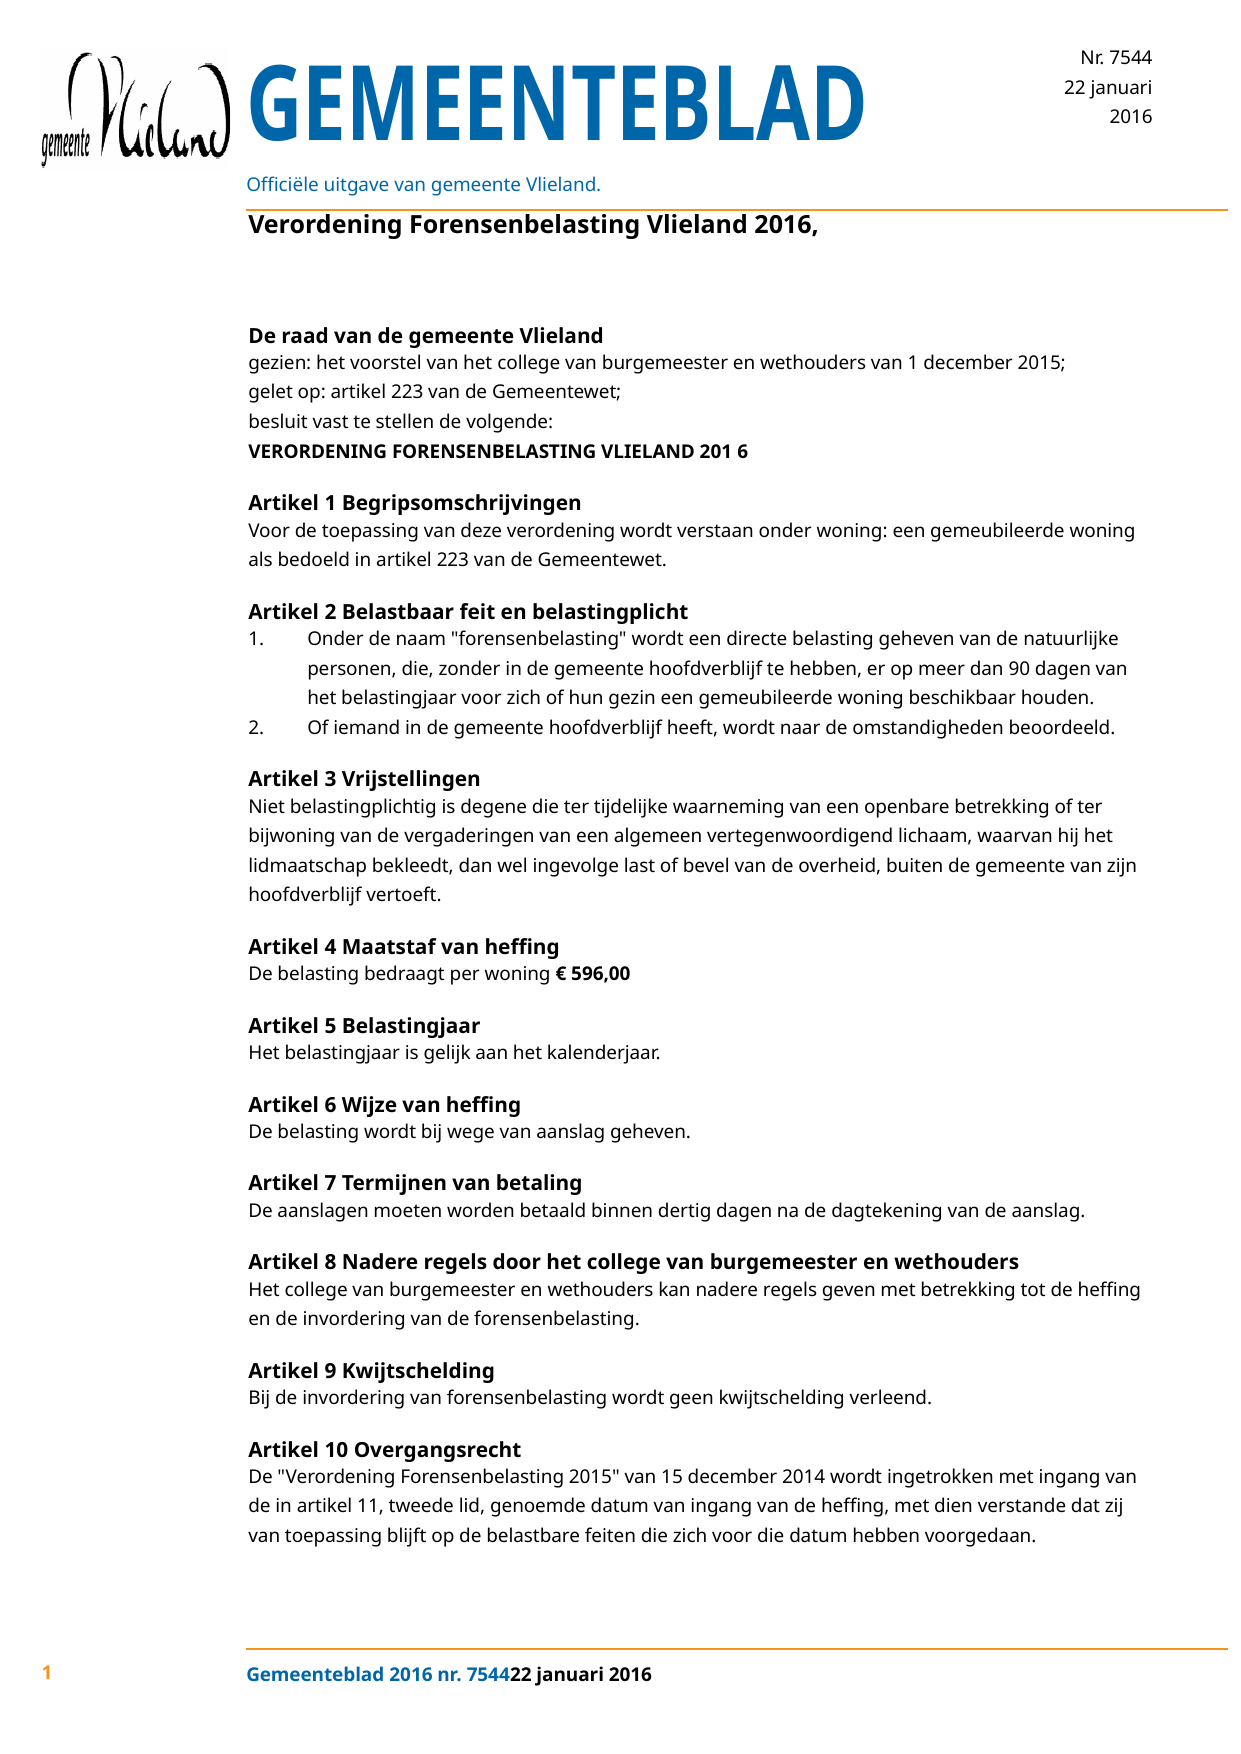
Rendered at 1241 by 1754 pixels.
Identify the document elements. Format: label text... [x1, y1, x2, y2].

text Het belastingjaar is gelijk aan het kalenderjaar. [248, 1039, 1152, 1065]
text Artikel 9 Kwijtschelding [248, 1356, 1152, 1384]
text Artikel 5 Belastingjaar [248, 1011, 1152, 1039]
text Artikel 6 Wijze van heffing [248, 1090, 1152, 1118]
text Artikel 3 Vrijstellingen [248, 764, 1152, 793]
text besluit vast te stellen de volgende: [248, 408, 1152, 434]
text VERORDENING FORENSENBELASTING VLIELAND 201 6 [248, 438, 1152, 464]
text De belasting bedraagt per woning € 596,00 [248, 960, 1152, 986]
list Of iemand in de gemeente hoofdverblijf heeft, wordt naar de omstandigheden beoordeeld. [248, 714, 1152, 740]
text Niet belastingplichtig is degene die ter tijdelijke waarneming van een openbare betrekking of ter bijwoning van de vergaderingen van een algemeen vertegenwoordigend lichaam, waarvan hij het lidmaatschap bekleedt, dan wel ingevolge last of bevel van de overheid, buiten de gemeente van zijn hoofdverblijf vertoeft. [248, 793, 1152, 907]
text gezien: het voorstel van het college van burgemeester en wethouders van 1 december 2015; [248, 349, 1152, 375]
picture [41, 47, 231, 172]
text Artikel 8 Nadere regels door het college van burgemeester en wethouders [248, 1247, 1152, 1276]
list Onder de naam "forensenbelasting" wordt een directe belasting geheven van de natuurlijke personen, die, zonder in de gemeente hoofdverblijf te hebben, er op meer dan 90 dagen van het belastingjaar voor zich of hun gezin een gemeubileerde woning beschikbaar houden. [248, 625, 1152, 710]
text Artikel 2 Belastbaar feit en belastingplicht [248, 597, 1152, 625]
text De "Verordening Forensenbelasting 2015" van 15 december 2014 wordt ingetrokken met ingang van de in artikel 11, tweede lid, genoemde datum van ingang van de heffing, met dien verstande dat zij van toepassing blijft op de belastbare feiten die zich voor die datum hebben voorgedaan. [248, 1463, 1152, 1548]
text Artikel 7 Termijnen van betaling [248, 1168, 1152, 1197]
text Artikel 10 Overgangsrecht [248, 1435, 1152, 1463]
text Bij de invordering van forensenbelasting wordt geen kwijtschelding verleend. [248, 1384, 1152, 1410]
text De aanslagen moeten worden betaald binnen dertig dagen na de dagtekening van de aanslag. [248, 1197, 1152, 1223]
text gelet op: artikel 223 van de Gemeentewet; [248, 379, 1152, 404]
text Verordening Forensenbelasting Vlieland 2016, [248, 211, 1152, 241]
text Artikel 4 Maatstaf van heffing [248, 932, 1152, 960]
text De belasting wordt bij wege van aanslag geheven. [248, 1118, 1152, 1144]
text Het college van burgemeester en wethouders kan nadere regels geven met betrekking tot de heffing en de invordering van de forensenbelasting. [248, 1276, 1152, 1331]
text De raad van de gemeente Vlieland [248, 321, 1152, 349]
text Voor de toepassing van deze verordening wordt verstaan onder woning: een gemeubileerde woning als bedoeld in artikel 223 van de Gemeentewet. [248, 517, 1152, 572]
text Artikel 1 Begripsomschrijvingen [248, 488, 1152, 517]
